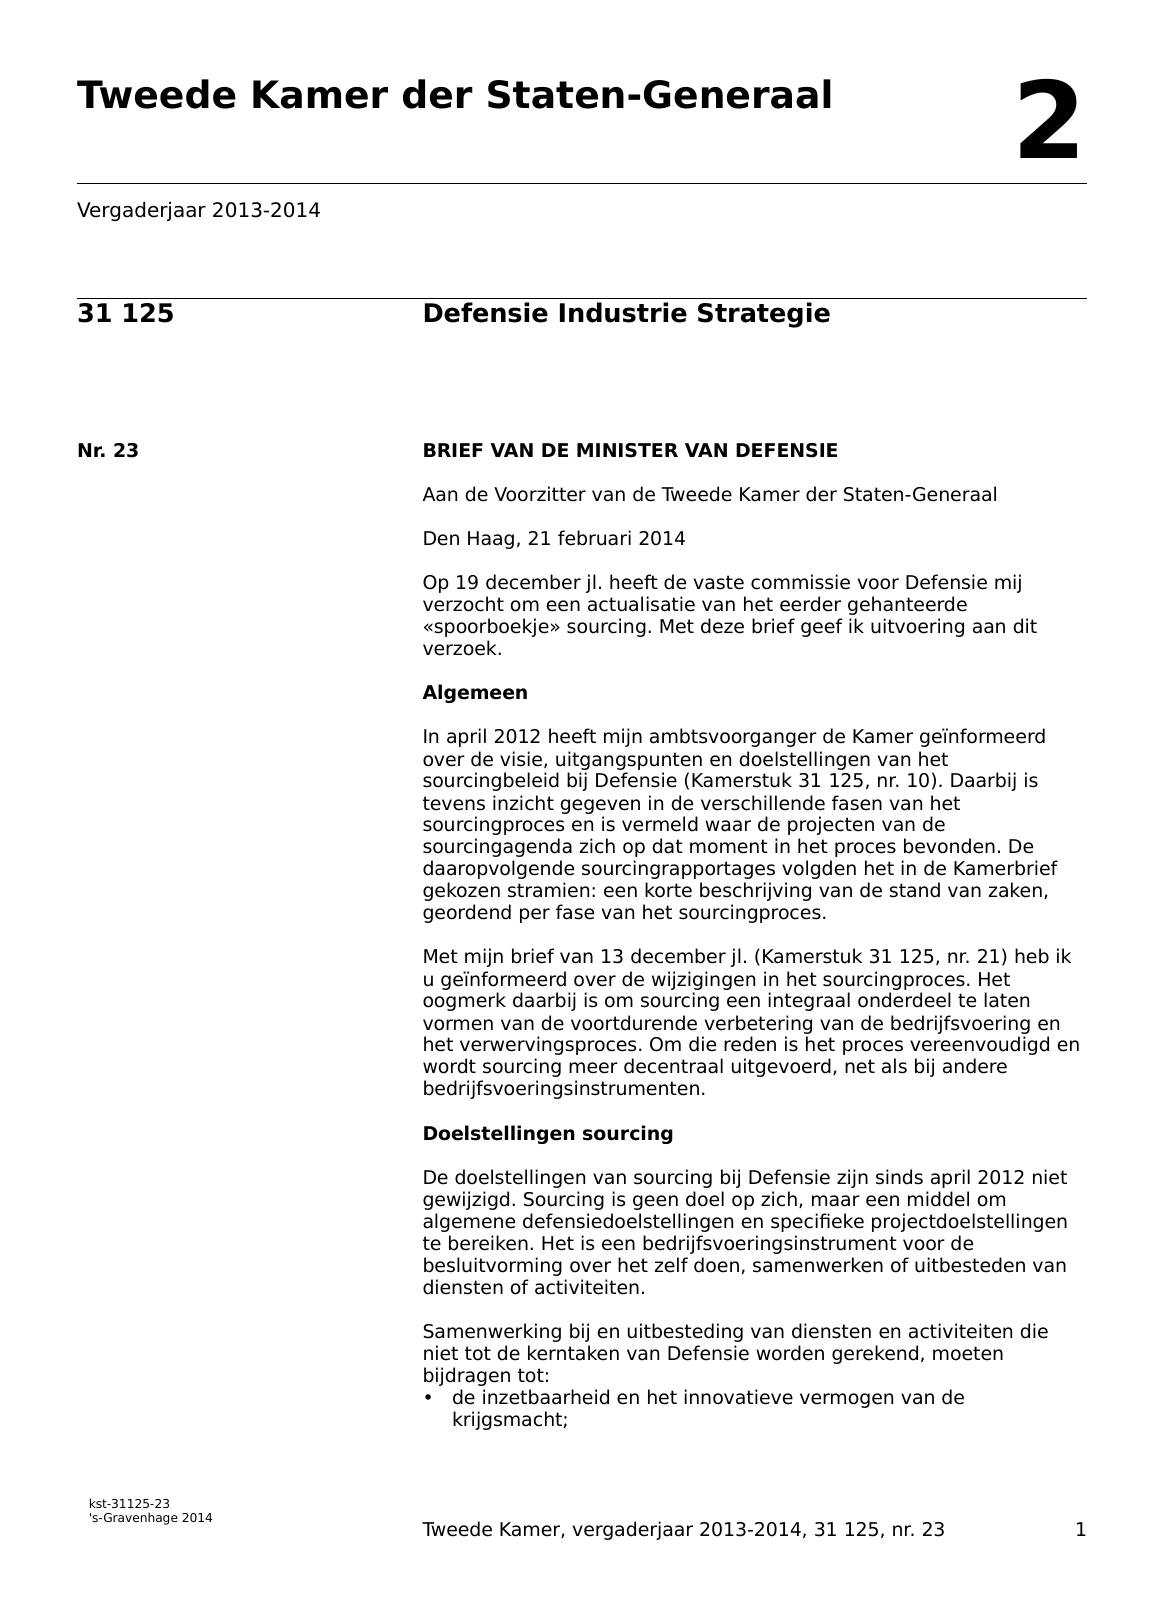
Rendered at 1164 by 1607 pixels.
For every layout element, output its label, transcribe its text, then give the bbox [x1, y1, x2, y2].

text 's-Gravenhage 2014 [88, 1511, 323, 1525]
text Met mijn brief van 13 december jl. (Kamerstuk 31 125, nr. 21) heb ik u geïnformeerd over de wijzigingen in het sourcingproces. Het oogmerk daarbij is om sourcing een integraal onderdeel te laten vormen van de voortdurende verbetering van de bedrijfsvoering en het verwervingsproces. Om die reden is het proces vereenvoudigd en wordt sourcing meer decentraal uitgevoerd, net als bij andere bedrijfsvoeringsinstrumenten. [422, 946, 1087, 1100]
text Samenwerking bij en uitbesteding van diensten en activiteiten die niet tot de kerntaken van Defensie worden gerekend, moeten bijdragen tot: [422, 1321, 1087, 1387]
text kst-31125-23 [88, 1497, 323, 1511]
subtitle Nr. 23 BRIEF VAN DE MINISTER VAN DEFENSIE [77, 440, 1087, 462]
subtitle Algemeen [422, 682, 1087, 704]
subtitle Doelstellingen sourcing [422, 1122, 1087, 1144]
table_cell Vergaderjaar 2013-2014 [77, 184, 1087, 298]
text De doelstellingen van sourcing bij Defensie zijn sinds april 2012 niet gewijzigd. Sourcing is geen doel op zich, maar een middel om algemene defensiedoelstellingen en specifieke projectdoelstellingen te bereiken. Het is een bedrijfsvoeringsinstrument voor de besluitvorming over het zelf doen, samenwerken of uitbesteden van diensten of activiteiten. [422, 1167, 1087, 1298]
text • de inzetbaarheid en het innovatieve vermogen van de krijgsmacht; [422, 1387, 1087, 1431]
table_header Tweede Kamer der Staten-Generaal [77, 59, 886, 183]
subtitle 31 125 Defensie Industrie Strategie [77, 299, 1087, 329]
text In april 2012 heeft mijn ambtsvoorganger de Kamer geïnformeerd over de visie, uitgangspunten en doelstellingen van het sourcingbeleid bij Defensie (Kamerstuk 31 125, nr. 10). Daarbij is tevens inzicht gegeven in de verschillende fasen van het sourcingproces en is vermeld waar de projecten van de sourcingagenda zich op dat moment in het proces bevonden. De daaropvolgende sourcingrapportages volgden het in de Kamerbrief gekozen stramien: een korte beschrijving van de stand van zaken, geordend per fase van het sourcingproces. [422, 726, 1087, 924]
table_header 2 [886, 59, 1087, 183]
text Aan de Voorzitter van de Tweede Kamer der Staten-Generaal [422, 484, 1087, 506]
text Den Haag, 21 februari 2014 [422, 528, 1087, 550]
text Op 19 december jl. heeft de vaste commissie voor Defensie mij verzocht om een actualisatie van het eerder gehanteerde «spoorboekje» sourcing. Met deze brief geef ik uitvoering aan dit verzoek. [422, 572, 1087, 660]
